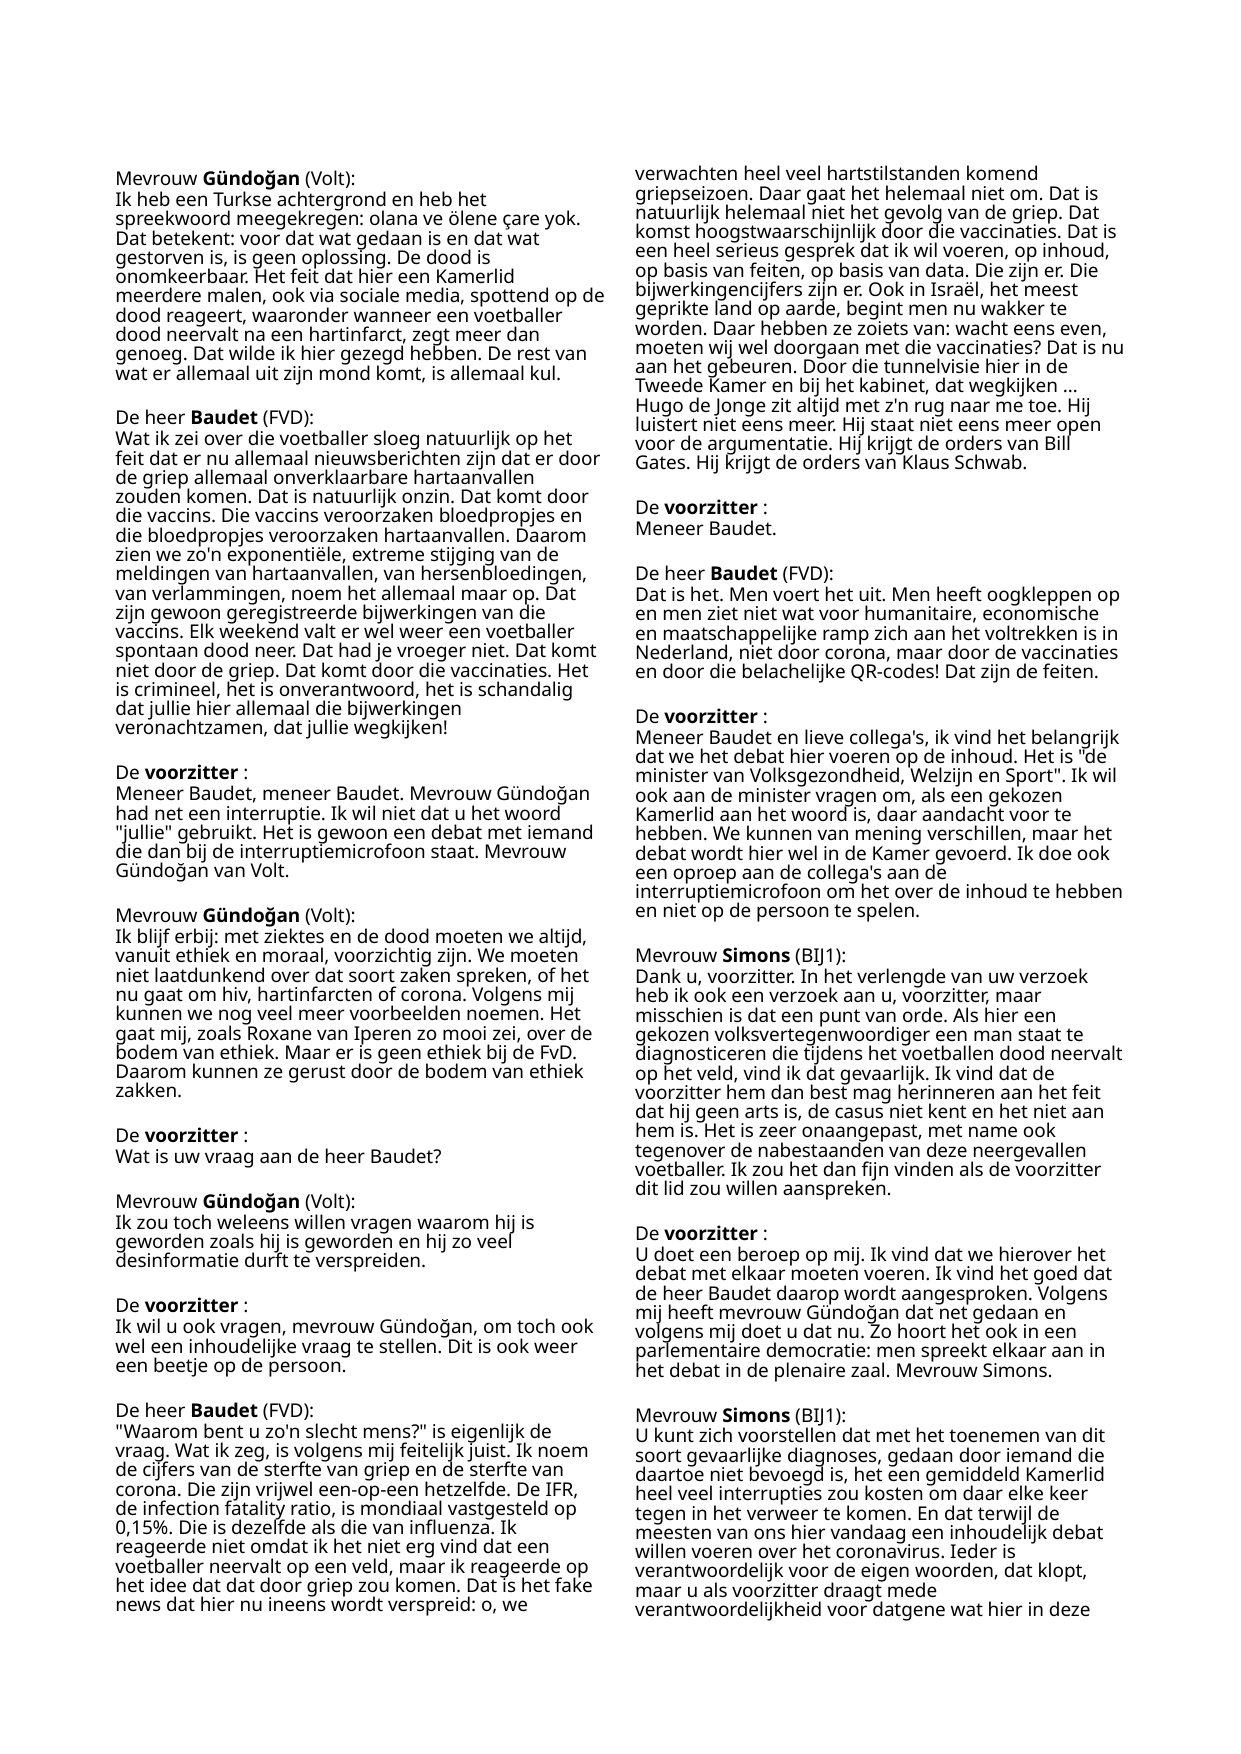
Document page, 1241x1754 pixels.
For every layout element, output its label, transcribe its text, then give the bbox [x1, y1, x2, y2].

text De heer Baudet (FVD): [115, 1397, 605, 1423]
text Wat is uw vraag aan de heer Baudet? [115, 1148, 605, 1167]
text Meneer Baudet en lieve collega's, ik vind het belangrijk dat we het debat hier voeren op de inhoud. Het is "de minister van Volksgezondheid, Welzijn en Sport". Ik wil ook aan de minister vragen om, als een gekozen Kamerlid aan het woord is, daar aandacht voor te hebben. We kunnen van mening verschillen, maar het debat wordt hier wel in de Kamer gevoerd. Ik doe ook een oproep aan de collega's aan de interruptiemicrofoon om het over de inhoud te hebben en niet op de persoon te spelen. [635, 729, 1125, 922]
text De heer Baudet (FVD): [115, 404, 605, 430]
text Dat is het. Men voert het uit. Men heeft oogkleppen op en men ziet niet wat voor humanitaire, economische en maatschappelijke ramp zich aan het voltrekken is in Nederland, niet door corona, maar door de vaccinaties en door die belachelijke QR-codes! Dat zijn de feiten. [635, 586, 1125, 682]
text Dank u, voorzitter. In het verlengde van uw verzoek heb ik ook een verzoek aan u, voorzitter, maar misschien is dat een punt van orde. Als hier een gekozen volksvertegenwoordiger een man staat te diagnosticeren die tijdens het voetballen dood neervalt op het veld, vind ik dat gevaarlijk. Ik vind dat de voorzitter hem dan best mag herinneren aan het feit dat hij geen arts is, de casus niet kent en het niet aan hem is. Het is zeer onaangepast, met name ook tegenover de nabestaanden van deze neergevallen voetballer. Ik zou het dan fijn vinden als de voorzitter dit lid zou willen aanspreken. [635, 968, 1125, 1199]
text Mevrouw Simons (BIJ1): [635, 1402, 1125, 1427]
text De voorzitter : [635, 494, 1125, 520]
text verwachten heel veel hartstilstanden komend griepseizoen. Daar gaat het helemaal niet om. Dat is natuurlijk helemaal niet het gevolg van de griep. Dat komst hoogstwaarschijnlijk door die vaccinaties. Dat is een heel serieus gesprek dat ik wil voeren, op inhoud, op basis van feiten, op basis van data. Die zijn er. Die bijwerkingencijfers zijn er. Ook in Israël, het meest geprikte land op aarde, begint men nu wakker te worden. Daar hebben ze zoiets van: wacht eens even, moeten wij wel doorgaan met die vaccinaties? Dat is nu aan het gebeuren. Door die tunnelvisie hier in de Tweede Kamer en bij het kabinet, dat wegkijken … Hugo de Jonge zit altijd met z'n rug naar me toe. Hij luistert niet eens meer. Hij staat niet eens meer open voor de argumentatie. Hij krijgt de orders van Bill Gates. Hij krijgt de orders van Klaus Schwab. [635, 165, 1125, 474]
text Ik zou toch weleens willen vragen waarom hij is geworden zoals hij is geworden en hij zo veel desinformatie durft te verspreiden. [115, 1214, 605, 1272]
text U doet een beroep op mij. Ik vind dat we hierover het debat met elkaar moeten voeren. Ik vind het goed dat de heer Baudet daarop wordt aangesproken. Volgens mij heeft mevrouw Gündoğan dat net gedaan en volgens mij doet u dat nu. Zo hoort het ook in een parlementaire democratie: men spreekt elkaar aan in het debat in de plenaire zaal. Mevrouw Simons. [635, 1246, 1125, 1381]
text De heer Baudet (FVD): [635, 560, 1125, 586]
text Mevrouw Gündoğan (Volt): [115, 1188, 605, 1214]
text "Waarom bent u zo'n slecht mens?" is eigenlijk de vraag. Wat ik zeg, is volgens mij feitelijk juist. Ik noem de cijfers van de sterfte van griep en de sterfte van corona. Die zijn vrijwel een-op-een hetzelfde. De IFR, de infection fatality ratio, is mondiaal vastgesteld op 0,15%. Die is dezelfde als die van influenza. Ik reageerde niet omdat ik het niet erg vind dat een voetballer neervalt op een veld, maar ik reageerde op het idee dat dat door griep zou komen. Dat is het fake news dat hier nu ineens wordt verspreid: o, we [115, 1423, 605, 1615]
text Meneer Baudet. [635, 520, 1125, 539]
text De voorzitter : [115, 759, 605, 785]
text Mevrouw Gündoğan (Volt): [115, 165, 605, 191]
text Ik blijf erbij: met ziektes en de dood moeten we altijd, vanuit ethiek en moraal, voorzichtig zijn. We moeten niet laatdunkend over dat soort zaken spreken, of het nu gaat om hiv, hartinfarcten of corona. Volgens mij kunnen we nog veel meer voorbeelden noemen. Het gaat mij, zoals Roxane van Iperen zo mooi zei, over de bodem van ethiek. Maar er is geen ethiek bij de FvD. Daarom kunnen ze gerust door de bodem van ethiek zakken. [115, 928, 605, 1102]
text De voorzitter : [635, 703, 1125, 729]
text De voorzitter : [635, 1220, 1125, 1246]
text Ik wil u ook vragen, mevrouw Gündoğan, om toch ook wel een inhoudelijke vraag te stellen. Dit is ook weer een beetje op de persoon. [115, 1318, 605, 1376]
text Wat ik zei over die voetballer sloeg natuurlijk op het feit dat er nu allemaal nieuwsberichten zijn dat er door de griep allemaal onverklaarbare hartaanvallen zouden komen. Dat is natuurlijk onzin. Dat komt door die vaccins. Die vaccins veroorzaken bloedpropjes en die bloedpropjes veroorzaken hartaanvallen. Daarom zien we zo'n exponentiële, extreme stijging van de meldingen van hartaanvallen, van hersenbloedingen, van verlammingen, noem het allemaal maar op. Dat zijn gewoon geregistreerde bijwerkingen van die vaccins. Elk weekend valt er wel weer een voetballer spontaan dood neer. Dat had je vroeger niet. Dat komt niet door de griep. Dat komt door die vaccinaties. Het is crimineel, het is onverantwoord, het is schandalig dat jullie hier allemaal die bijwerkingen veronachtzamen, dat jullie wegkijken! [115, 430, 605, 739]
text Ik heb een Turkse achtergrond en heb het spreekwoord meegekregen: olana ve ölene çare yok. Dat betekent: voor dat wat gedaan is en dat wat gestorven is, is geen oplossing. De dood is onomkeerbaar. Het feit dat hier een Kamerlid meerdere malen, ook via sociale media, spottend op de dood reageert, waaronder wanneer een voetballer dood neervalt na een hartinfarct, zegt meer dan genoeg. Dat wilde ik hier gezegd hebben. De rest van wat er allemaal uit zijn mond komt, is allemaal kul. [115, 191, 605, 384]
text U kunt zich voorstellen dat met het toenemen van dit soort gevaarlijke diagnoses, gedaan door iemand die daartoe niet bevoegd is, het een gemiddeld Kamerlid heel veel interrupties zou kosten om daar elke keer tegen in het verweer te komen. En dat terwijl de meesten van ons hier vandaag een inhoudelijk debat willen voeren over het coronavirus. Ieder is verantwoordelijk voor de eigen woorden, dat klopt, maar u als voorzitter draagt mede verantwoordelijkheid voor datgene wat hier in deze [635, 1427, 1125, 1620]
text De voorzitter : [115, 1293, 605, 1318]
text De voorzitter : [115, 1122, 605, 1148]
text Mevrouw Simons (BIJ1): [635, 942, 1125, 968]
text Meneer Baudet, meneer Baudet. Mevrouw Gündoğan had net een interruptie. Ik wil niet dat u het woord "jullie" gebruikt. Het is gewoon een debat met iemand die dan bij de interruptiemicrofoon staat. Mevrouw Gündoğan van Volt. [115, 785, 605, 882]
text Mevrouw Gündoğan (Volt): [115, 902, 605, 928]
